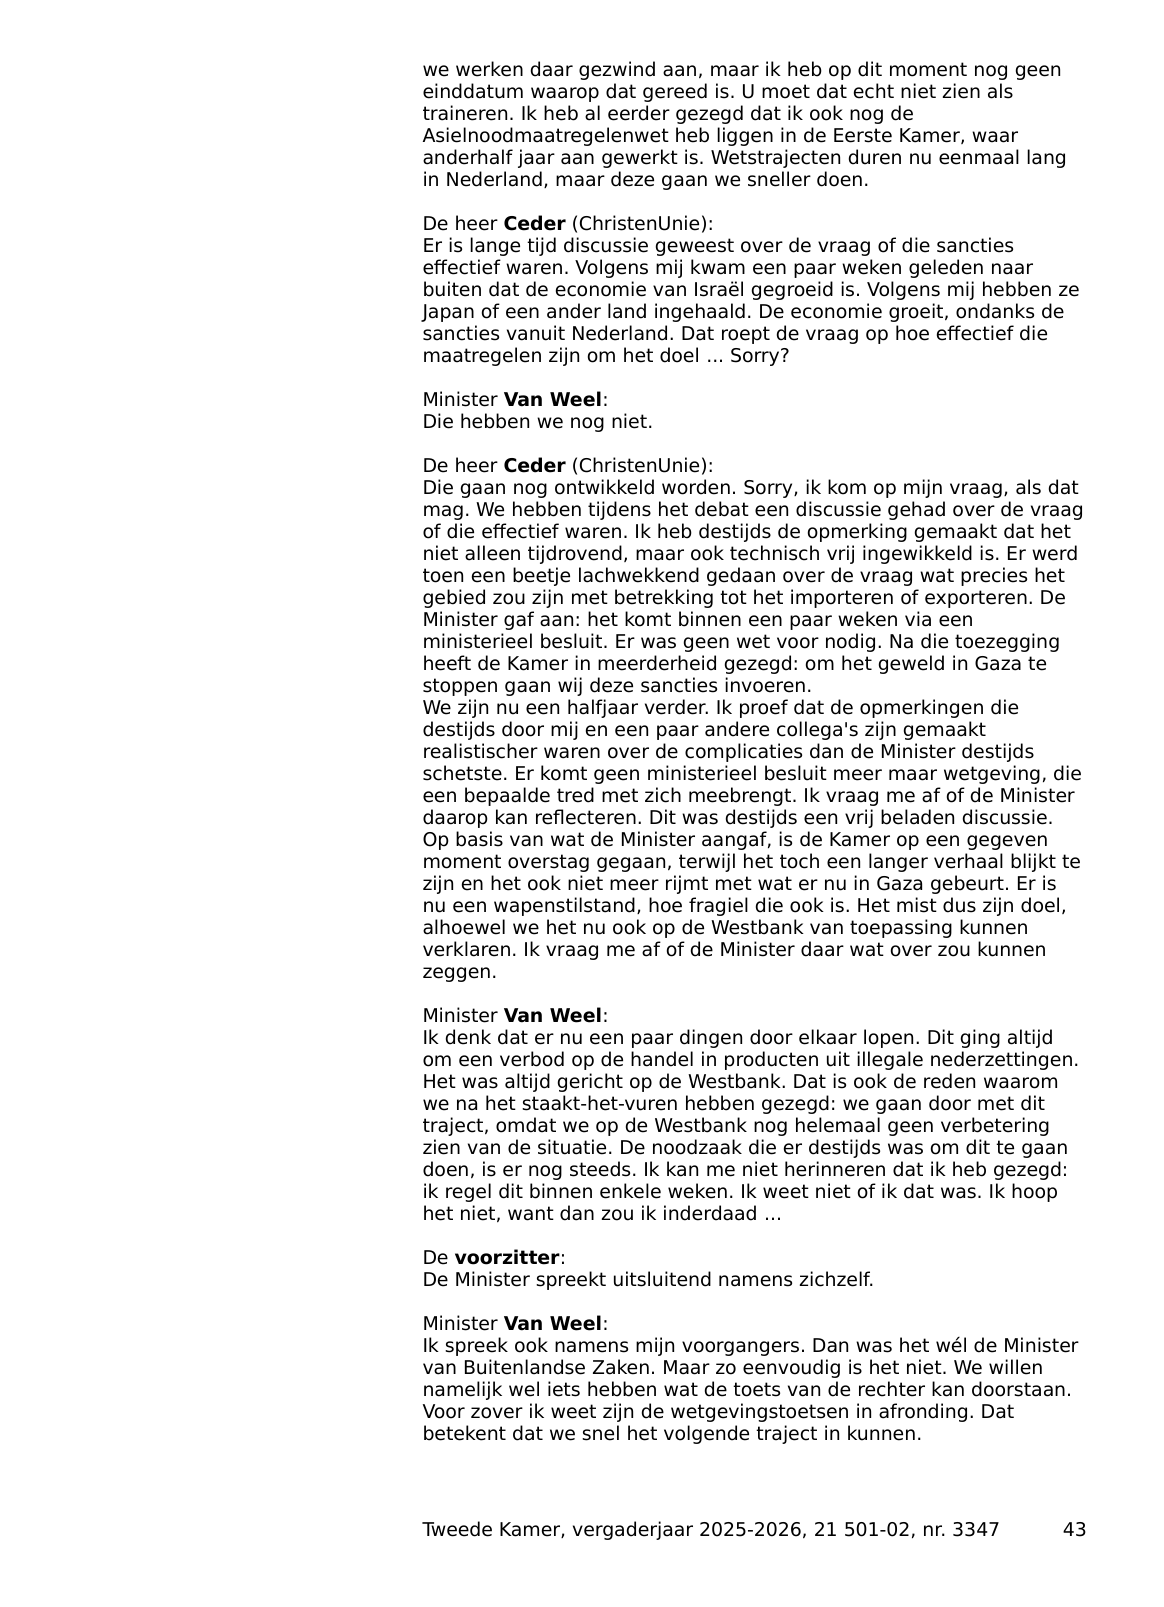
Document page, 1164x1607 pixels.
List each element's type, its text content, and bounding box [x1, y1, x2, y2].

text Die gaan nog ontwikkeld worden. Sorry, ik kom op mijn vraag, als dat mag. We hebben tijdens het debat een discussie gehad over de vraag of die effectief waren. Ik heb destijds de opmerking gemaakt dat het niet alleen tijdrovend, maar ook technisch vrij ingewikkeld is. Er werd toen een beetje lachwekkend gedaan over de vraag wat precies het gebied zou zijn met betrekking tot het importeren of exporteren. De Minister gaf aan: het komt binnen een paar weken via een ministerieel besluit. Er was geen wet voor nodig. Na die toezegging heeft de Kamer in meerderheid gezegd: om het geweld in Gaza te stoppen gaan wij deze sancties invoeren. [422, 477, 1087, 697]
text Minister Van Weel: [422, 1313, 1087, 1335]
text Er is lange tijd discussie geweest over de vraag of die sancties effectief waren. Volgens mij kwam een paar weken geleden naar buiten dat de economie van Israël gegroeid is. Volgens mij hebben ze Japan of een ander land ingehaald. De economie groeit, ondanks de sancties vanuit Nederland. Dat roept de vraag op hoe effectief die maatregelen zijn om het doel ... Sorry? [422, 235, 1087, 367]
text Minister Van Weel: [422, 389, 1087, 411]
text we werken daar gezwind aan, maar ik heb op dit moment nog geen einddatum waarop dat gereed is. U moet dat echt niet zien als traineren. Ik heb al eerder gezegd dat ik ook nog de Asielnoodmaatregelenwet heb liggen in de Eerste Kamer, waar anderhalf jaar aan gewerkt is. Wetstrajecten duren nu eenmaal lang in Nederland, maar deze gaan we sneller doen. [422, 59, 1087, 191]
text De heer Ceder (ChristenUnie): [422, 213, 1087, 235]
text Ik denk dat er nu een paar dingen door elkaar lopen. Dit ging altijd om een verbod op de handel in producten uit illegale nederzettingen. Het was altijd gericht op de Westbank. Dat is ook de reden waarom we na het staakt-het-vuren hebben gezegd: we gaan door met dit traject, omdat we op de Westbank nog helemaal geen verbetering zien van de situatie. De noodzaak die er destijds was om dit te gaan doen, is er nog steeds. Ik kan me niet herinneren dat ik heb gezegd: ik regel dit binnen enkele weken. Ik weet niet of ik dat was. Ik hoop het niet, want dan zou ik inderdaad ... [422, 1027, 1087, 1225]
text Ik spreek ook namens mijn voorgangers. Dan was het wél de Minister van Buitenlandse Zaken. Maar zo eenvoudig is het niet. We willen namelijk wel iets hebben wat de toets van de rechter kan doorstaan. Voor zover ik weet zijn de wetgevingstoetsen in afronding. Dat betekent dat we snel het volgende traject in kunnen. [422, 1335, 1087, 1445]
text Minister Van Weel: [422, 1005, 1087, 1027]
text We zijn nu een halfjaar verder. Ik proef dat de opmerkingen die destijds door mij en een paar andere collega's zijn gemaakt realistischer waren over de complicaties dan de Minister destijds schetste. Er komt geen ministerieel besluit meer maar wetgeving, die een bepaalde tred met zich meebrengt. Ik vraag me af of de Minister daarop kan reflecteren. Dit was destijds een vrij beladen discussie. Op basis van wat de Minister aangaf, is de Kamer op een gegeven moment overstag gegaan, terwijl het toch een langer verhaal blijkt te zijn en het ook niet meer rijmt met wat er nu in Gaza gebeurt. Er is nu een wapenstilstand, hoe fragiel die ook is. Het mist dus zijn doel, alhoewel we het nu ook op de Westbank van toepassing kunnen verklaren. Ik vraag me af of de Minister daar wat over zou kunnen zeggen. [422, 697, 1087, 983]
text De heer Ceder (ChristenUnie): [422, 455, 1087, 477]
text Die hebben we nog niet. [422, 411, 1087, 433]
text De voorzitter: [422, 1247, 1087, 1269]
text De Minister spreekt uitsluitend namens zichzelf. [422, 1269, 1087, 1291]
